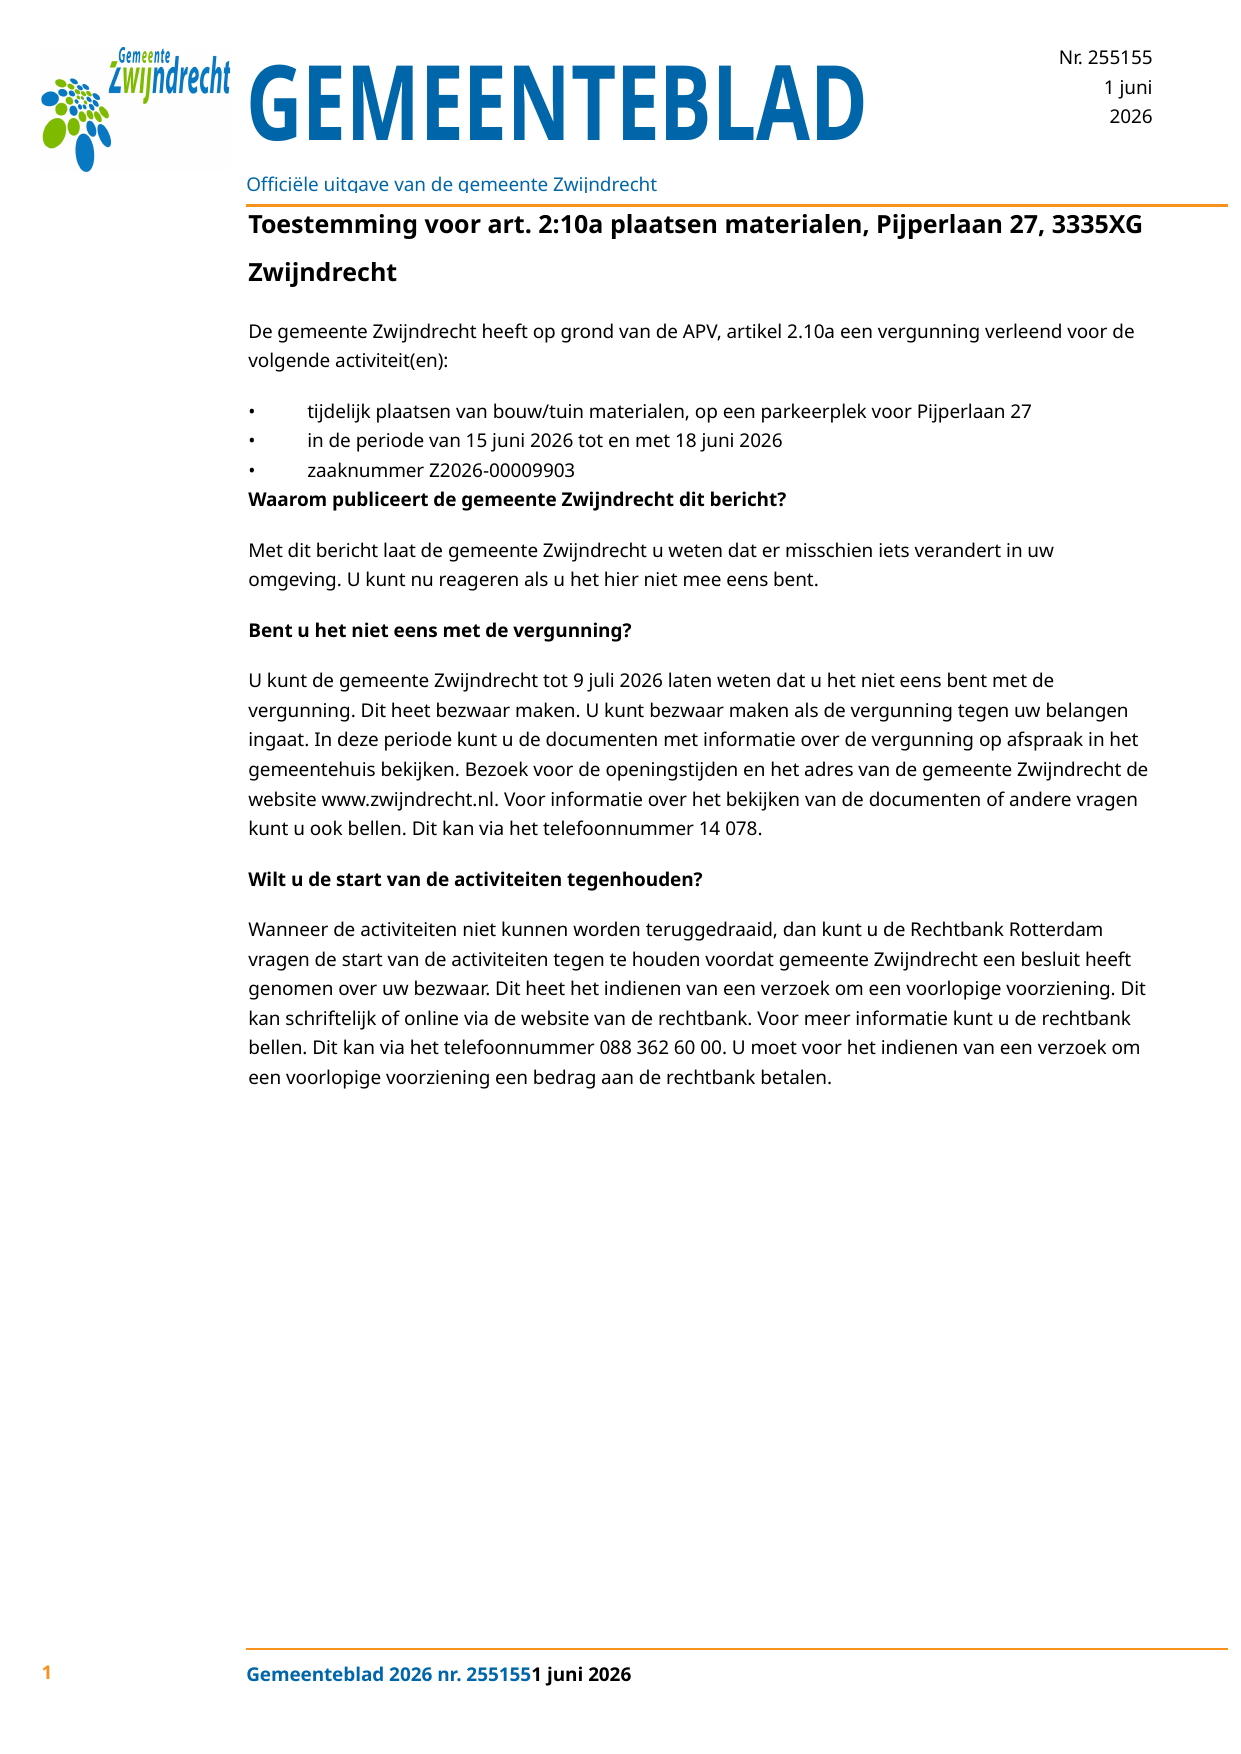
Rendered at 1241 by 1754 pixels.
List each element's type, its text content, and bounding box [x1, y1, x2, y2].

list in de periode van 15 juni 2026 tot en met 18 juni 2026 [248, 427, 1152, 453]
list tijdelijk plaatsen van bouw/tuin materialen, op een parkeerplek voor Pijperlaan 27 [248, 398, 1152, 424]
list zaaknummer Z2026-00009903 [248, 457, 1152, 483]
text Wanneer de activiteiten niet kunnen worden teruggedraaid, dan kunt u de Rechtbank Rotterdam vragen de start van de activiteiten tegen te houden voordat gemeente Zwijndrecht een besluit heeft genomen over uw bezwaar. Dit heet het indienen van een verzoek om een voorlopige voorziening. Dit kan schriftelijk of online via de website van de rechtbank. Voor meer informatie kunt u de rechtbank bellen. Dit kan via het telefoonnummer 088 362 60 00. U moet voor het indienen van een verzoek om een voorlopige voorziening een bedrag aan de rechtbank betalen. [248, 916, 1152, 1090]
text Wilt u de start van de activiteiten tegenhouden? [248, 866, 1152, 892]
text Waarom publiceert de gemeente Zwijndrecht dit bericht? [248, 487, 1152, 512]
text Bent u het niet eens met de vergunning? [248, 617, 1152, 643]
text Toestemming voor art. 2:10a plaatsen materialen, Pijperlaan 27, 3335XG Zwijndrecht [248, 207, 1152, 288]
text De gemeente Zwijndrecht heeft op grond van de APV, artikel 2.10a een vergunning verleend voor de volgende activiteit(en): [248, 318, 1152, 373]
text Met dit bericht laat de gemeente Zwijndrecht u weten dat er misschien iets verandert in uw omgeving. U kunt nu reageren als u het hier niet mee eens bent. [248, 537, 1152, 592]
text U kunt de gemeente Zwijndrecht tot 9 juli 2026 laten weten dat u het niet eens bent met de vergunning. Dit heet bezwaar maken. U kunt bezwaar maken als de vergunning tegen uw belangen ingaat. In deze periode kunt u de documenten met informatie over de vergunning op afspraak in het gemeentehuis bekijken. Bezoek voor de openingstijden en het adres van de gemeente Zwijndrecht de website www.zwijndrecht.nl. Voor informatie over het bekijken van de documenten of andere vragen kunt u ook bellen. Dit kan via het telefoonnummer 14 078. [248, 667, 1152, 841]
picture [41, 47, 231, 172]
